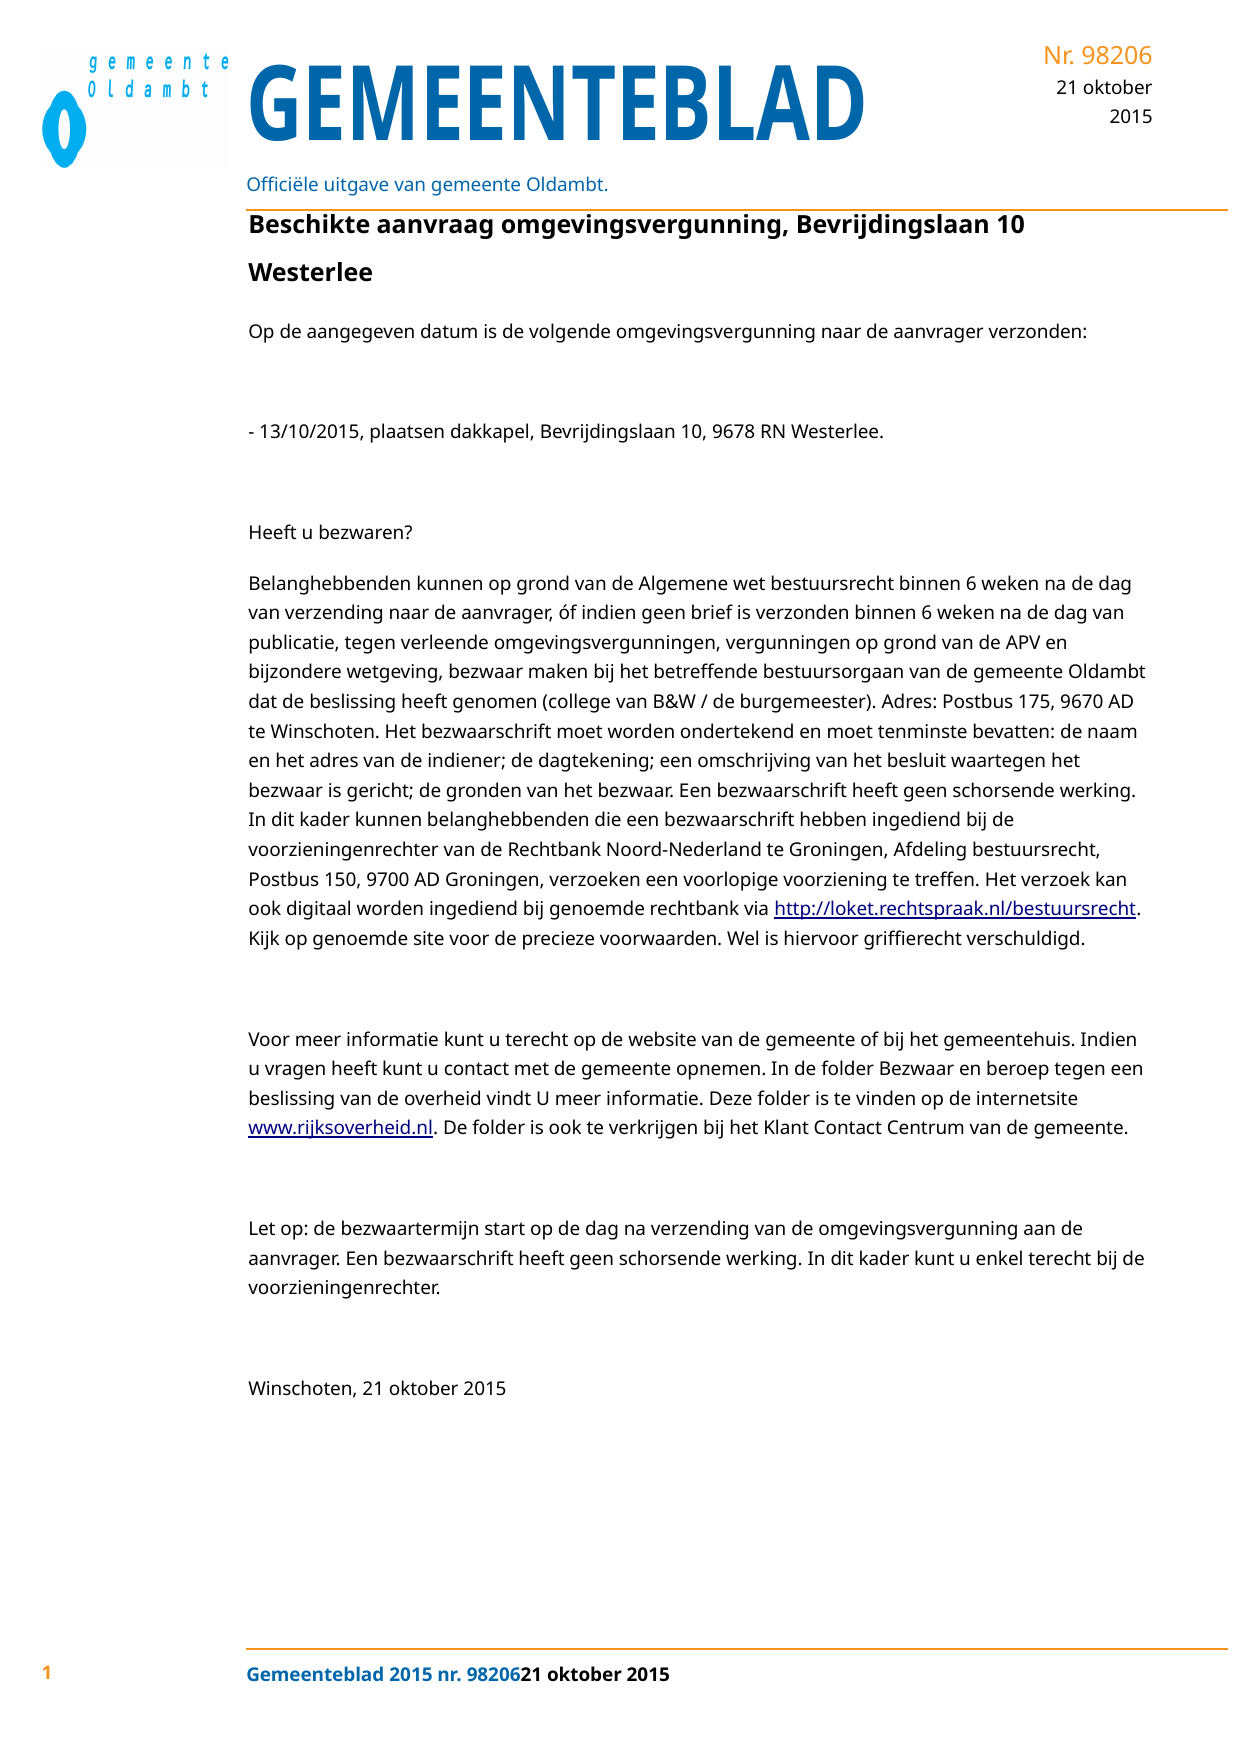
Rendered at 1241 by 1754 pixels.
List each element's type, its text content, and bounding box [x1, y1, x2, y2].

text Winschoten, 21 oktober 2015 [248, 1375, 1152, 1401]
text Voor meer informatie kunt u terecht op de website van de gemeente of bij het gemeentehuis. Indien u vragen heeft kunt u contact met de gemeente opnemen. In de folder Bezwaar en beroep tegen een beslissing van de overheid vindt U meer informatie. Deze folder is te vinden op de internetsite www.rijksoverheid.nl. De folder is ook te verkrijgen bij het Klant Contact Centrum van de gemeente. [248, 1026, 1152, 1140]
text Belanghebbenden kunnen op grond van de Algemene wet bestuursrecht binnen 6 weken na de dag van verzending naar de aanvrager, óf indien geen brief is verzonden binnen 6 weken na de dag van publicatie, tegen verleende omgevingsvergunningen, vergunningen op grond van de APV en bijzondere wetgeving, bezwaar maken bij het betreffende bestuursorgaan van de gemeente Oldambt dat de beslissing heeft genomen (college van B&W / de burgemeester). Adres: Postbus 175, 9670 AD te Winschoten. Het bezwaarschrift moet worden ondertekend en moet tenminste bevatten: de naam en het adres van de indiener; de dagtekening; een omschrijving van het besluit waartegen het bezwaar is gericht; de gronden van het bezwaar. Een bezwaarschrift heeft geen schorsende werking. In dit kader kunnen belanghebbenden die een bezwaarschrift hebben ingediend bij de voorzieningenrechter van de Rechtbank Noord-Nederland te Groningen, Afdeling bestuursrecht, Postbus 150, 9700 AD Groningen, verzoeken een voorlopige voorziening te treffen. Het verzoek kan ook digitaal worden ingediend bij genoemde rechtbank via http://loket.rechtspraak.nl/bestuursrecht. Kijk op genoemde site voor de precieze voorwaarden. Wel is hiervoor griffierecht verschuldigd. [248, 570, 1152, 951]
text Heeft u bezwaren? [248, 519, 1152, 545]
picture [41, 47, 231, 172]
text Op de aangegeven datum is de volgende omgevingsvergunning naar de aanvrager verzonden: [248, 318, 1152, 344]
text Let op: de bezwaartermijn start op de dag na verzending van de omgevingsvergunning aan de aanvrager. Een bezwaarschrift heeft geen schorsende werking. In dit kader kunt u enkel terecht bij de voorzieningenrechter. [248, 1215, 1152, 1300]
text - 13/10/2015, plaatsen dakkapel, Bevrijdingslaan 10, 9678 RN Westerlee. [248, 419, 1152, 444]
text Beschikte aanvraag omgevingsvergunning, Bevrijdingslaan 10 Westerlee [248, 211, 1152, 288]
